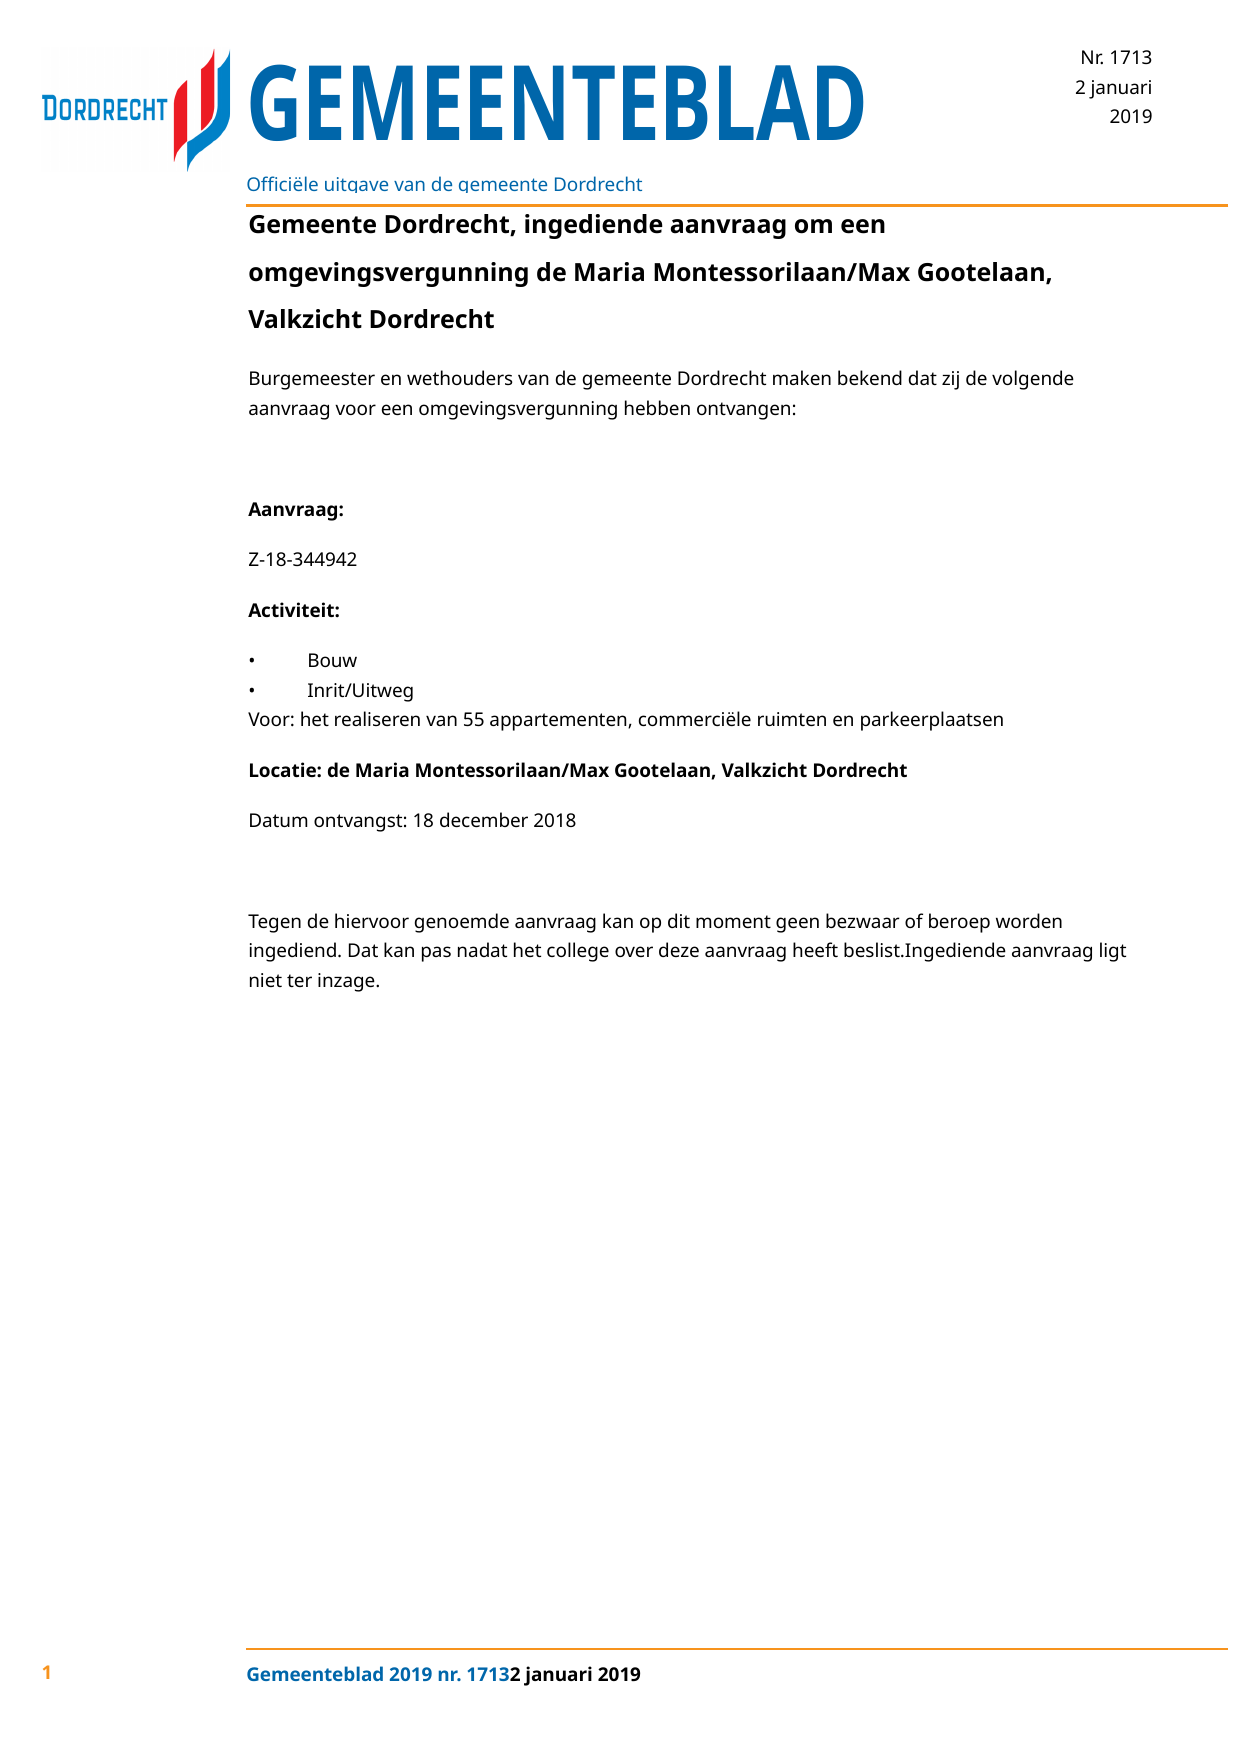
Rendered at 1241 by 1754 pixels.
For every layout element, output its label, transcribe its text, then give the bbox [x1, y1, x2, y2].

text Tegen de hiervoor genoemde aanvraag kan op dit moment geen bezwaar of beroep worden ingediend. Dat kan pas nadat het college over deze aanvraag heeft beslist.Ingediende aanvraag ligt niet ter inzage. [248, 908, 1152, 993]
text Voor: het realiseren van 55 appartementen, commerciële ruimten en parkeerplaatsen [248, 706, 1152, 732]
text Activiteit: [248, 597, 1152, 622]
text Burgemeester en wethouders van de gemeente Dordrecht maken bekend dat zij de volgende aanvraag voor een omgevingsvergunning hebben ontvangen: [248, 366, 1152, 421]
text Datum ontvangst: 18 december 2018 [248, 807, 1152, 833]
picture [41, 47, 231, 172]
text Gemeente Dordrecht, ingediende aanvraag om een omgevingsvergunning de Maria Montessorilaan/Max Gootelaan, Valkzicht Dordrecht [248, 207, 1152, 336]
list Bouw [248, 647, 1152, 673]
text Aanvraag: [248, 496, 1152, 522]
text Locatie: de Maria Montessorilaan/Max Gootelaan, Valkzicht Dordrecht [248, 757, 1152, 782]
text Z-18-344942 [248, 546, 1152, 572]
list Inrit/Uitweg [248, 677, 1152, 702]
